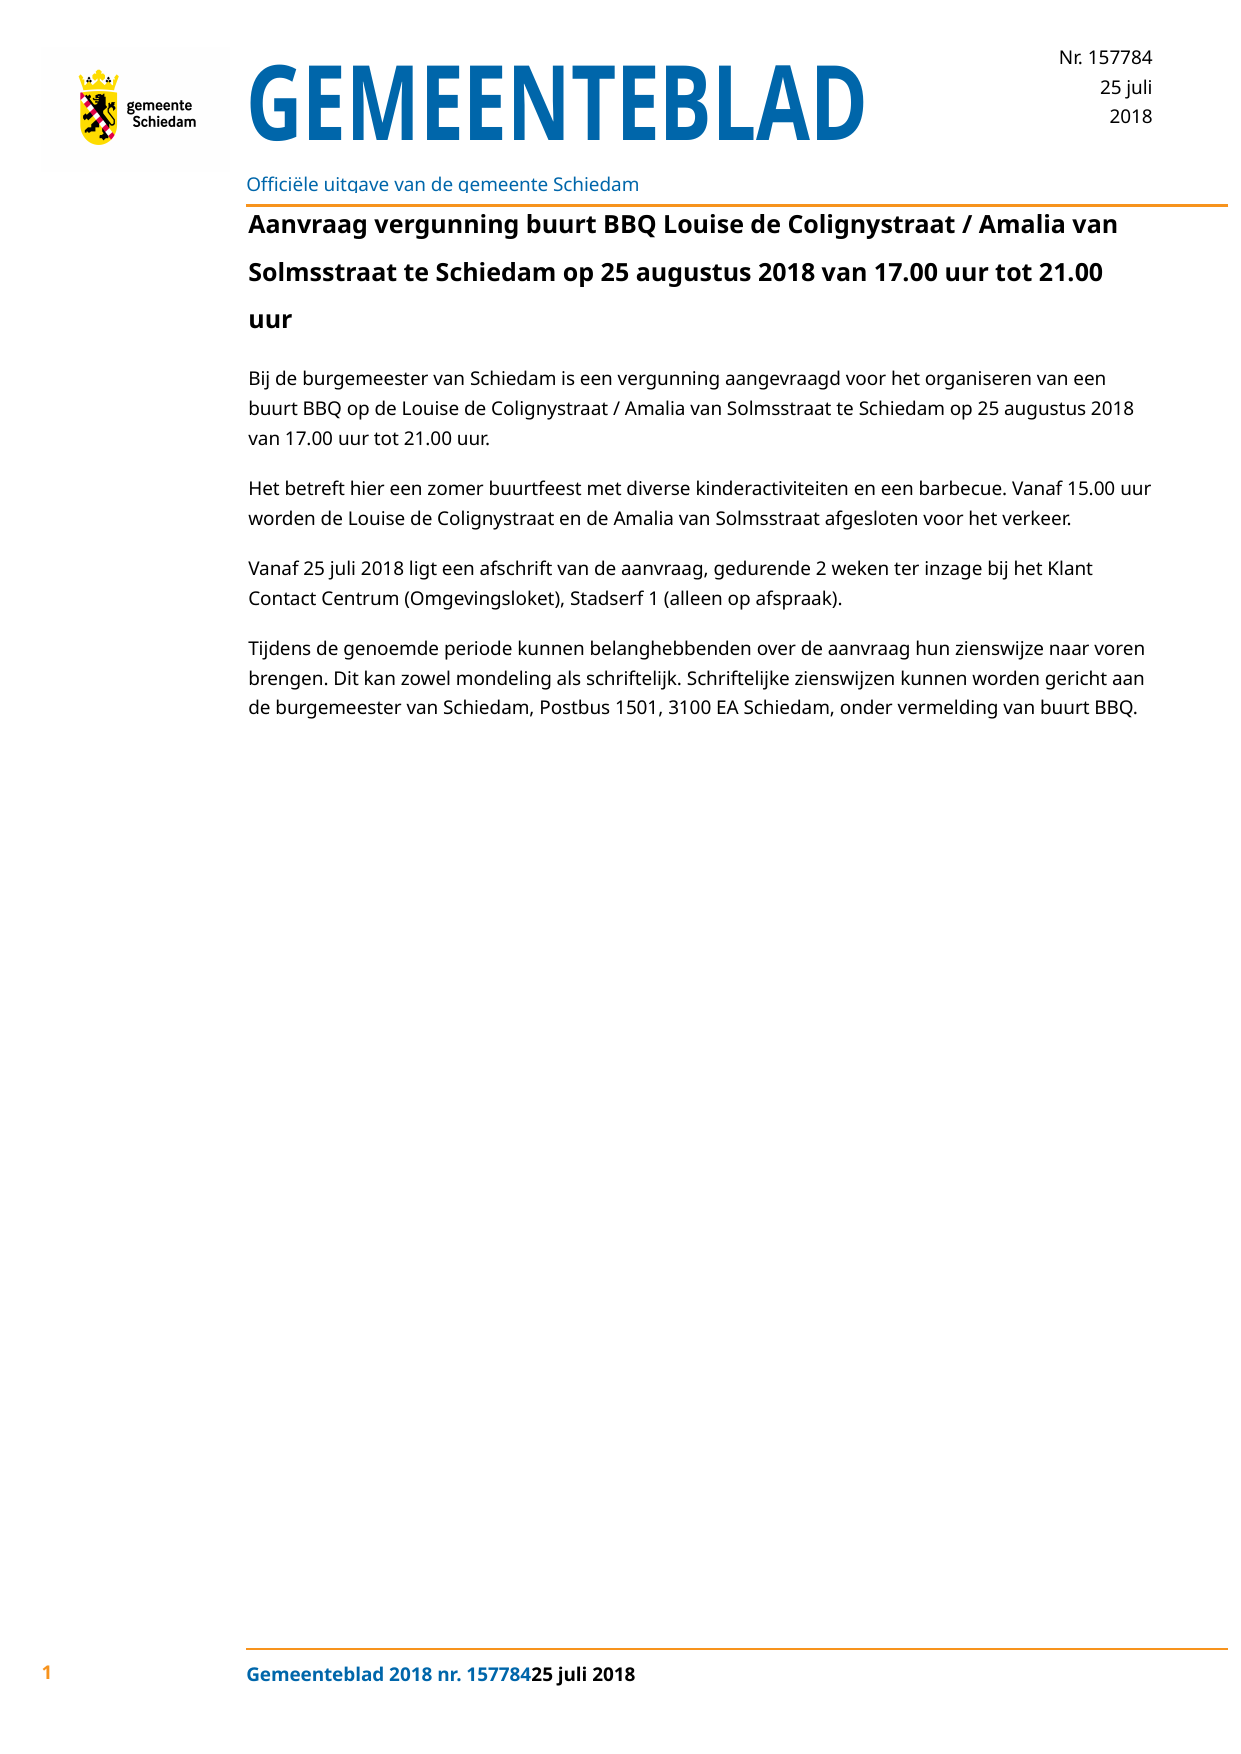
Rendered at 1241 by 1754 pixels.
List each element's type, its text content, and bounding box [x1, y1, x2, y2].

text Vanaf 25 juli 2018 ligt een afschrift van de aanvraag, gedurende 2 weken ter inzage bij het Klant Contact Centrum (Omgevingsloket), Stadserf 1 (alleen op afspraak). [248, 555, 1152, 610]
text Het betreft hier een zomer buurtfeest met diverse kinderactiviteiten en een barbecue. Vanaf 15.00 uur worden de Louise de Colignystraat en de Amalia van Solmsstraat afgesloten voor het verkeer. [248, 475, 1152, 530]
text Bij de burgemeester van Schiedam is een vergunning aangevraagd voor het organiseren van een buurt BBQ op de Louise de Colignystraat / Amalia van Solmsstraat te Schiedam op 25 augustus 2018 van 17.00 uur tot 21.00 uur. [248, 366, 1152, 450]
text Tijdens de genoemde periode kunnen belanghebbenden over de aanvraag hun zienswijze naar voren brengen. Dit kan zowel mondeling als schriftelijk. Schriftelijke zienswijzen kunnen worden gericht aan de burgemeester van Schiedam, Postbus 1501, 3100 EA Schiedam, onder vermelding van buurt BBQ. [248, 635, 1152, 720]
text Aanvraag vergunning buurt BBQ Louise de Colignystraat / Amalia van Solmsstraat te Schiedam op 25 augustus 2018 van 17.00 uur tot 21.00 uur [248, 207, 1152, 336]
picture [41, 47, 231, 172]
